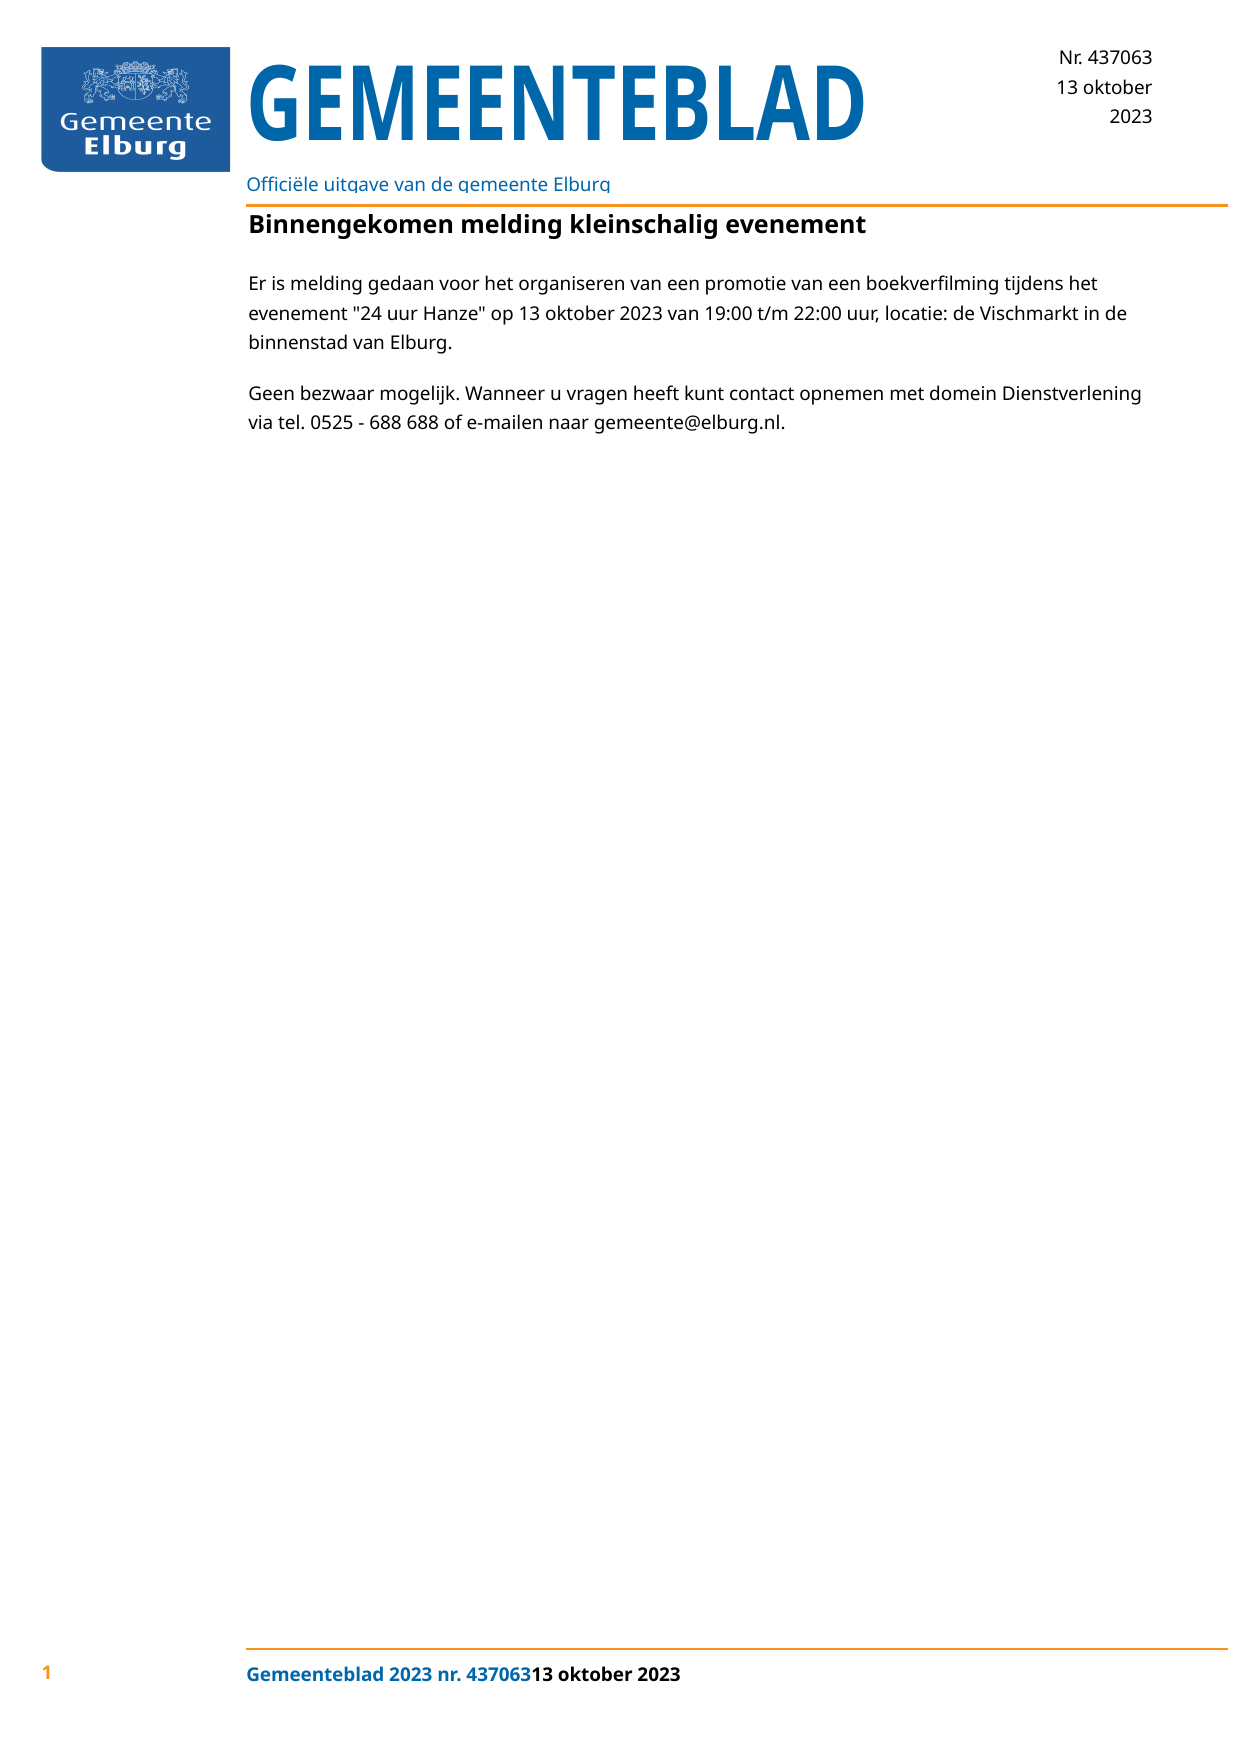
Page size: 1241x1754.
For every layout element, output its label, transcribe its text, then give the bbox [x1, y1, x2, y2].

text Geen bezwaar mogelijk. Wanneer u vragen heeft kunt contact opnemen met domein Dienstverlening via tel. 0525 - 688 688 of e-mailen naar gemeente@elburg.nl. [248, 380, 1152, 435]
text Er is melding gedaan voor het organiseren van een promotie van een boekverfilming tijdens het evenement "24 uur Hanze" op 13 oktober 2023 van 19:00 t/m 22:00 uur, locatie: de Vischmarkt in de binnenstad van Elburg. [248, 270, 1152, 355]
picture [41, 47, 231, 172]
text Binnengekomen melding kleinschalig evenement [248, 207, 1152, 241]
